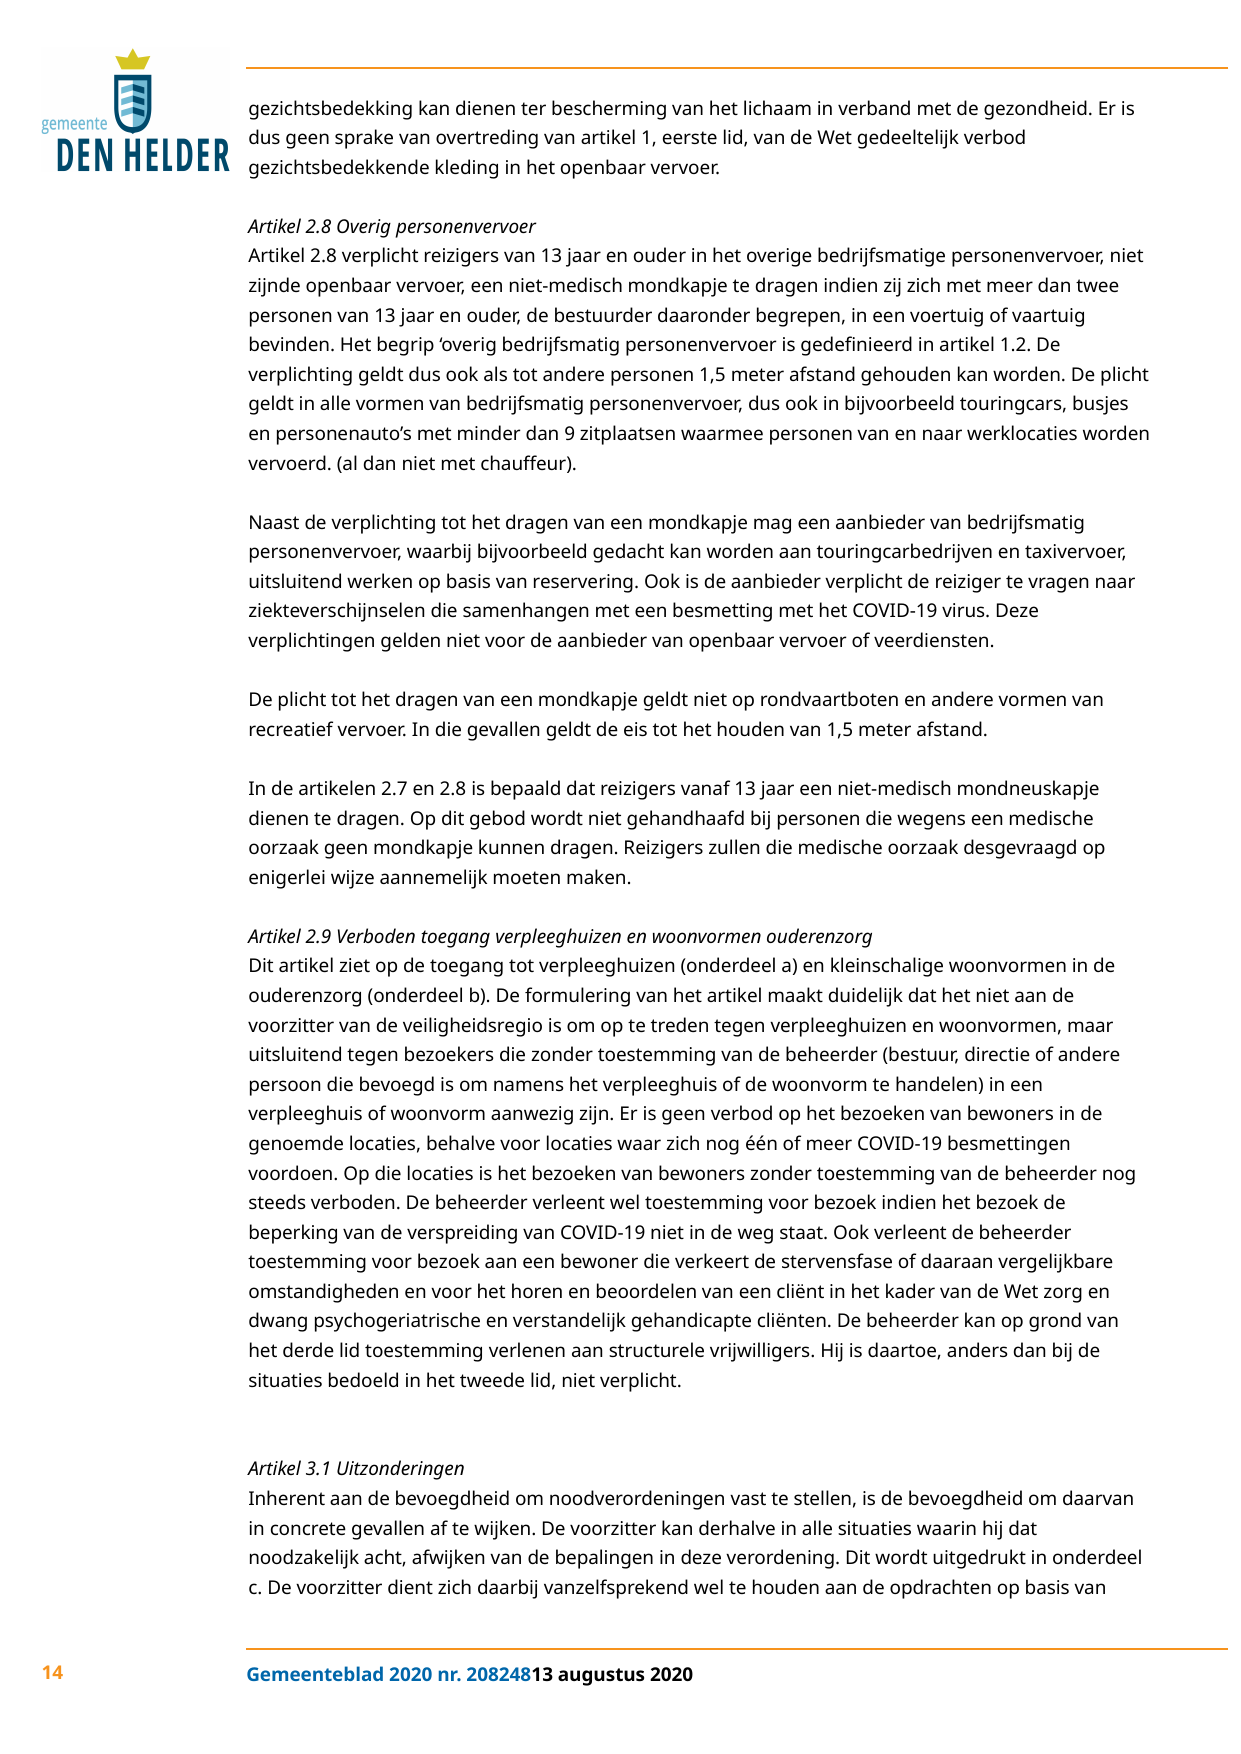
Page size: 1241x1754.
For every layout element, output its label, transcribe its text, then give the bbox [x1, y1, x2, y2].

text Dit artikel ziet op de toegang tot verpleeghuizen (onderdeel a) en kleinschalige woonvormen in de ouderenzorg (onderdeel b). De formulering van het artikel maakt duidelijk dat het niet aan de voorzitter van de veiligheidsregio is om op te treden tegen verpleeghuizen en woonvormen, maar uitsluitend tegen bezoekers die zonder toestemming van de beheerder (bestuur, directie of andere persoon die bevoegd is om namens het verpleeghuis of de woonvorm te handelen) in een verpleeghuis of woonvorm aanwezig zijn. Er is geen verbod op het bezoeken van bewoners in de genoemde locaties, behalve voor locaties waar zich nog één of meer COVID-19 besmettingen voordoen. Op die locaties is het bezoeken van bewoners zonder toestemming van de beheerder nog steeds verboden. De beheerder verleent wel toestemming voor bezoek indien het bezoek de beperking van de verspreiding van COVID-19 niet in de weg staat. Ook verleent de beheerder toestemming voor bezoek aan een bewoner die verkeert de stervensfase of daaraan vergelijkbare omstandigheden en voor het horen en beoordelen van een cliënt in het kader van de Wet zorg en dwang psychogeriatrische en verstandelijk gehandicapte cliënten. De beheerder kan op grond van het derde lid toestemming verlenen aan structurele vrijwilligers. Hij is daartoe, anders dan bij de situaties bedoeld in het tweede lid, niet verplicht. [248, 953, 1152, 1393]
text Inherent aan de bevoegdheid om noodverordeningen vast te stellen, is de bevoegdheid om daarvan in concrete gevallen af te wijken. De voorzitter kan derhalve in alle situaties waarin hij dat noodzakelijk acht, afwijken van de bepalingen in deze verordening. Dit wordt uitgedrukt in onderdeel c. De voorzitter dient zich daarbij vanzelfsprekend wel te houden aan de opdrachten op basis van [248, 1485, 1152, 1600]
text Naast de verplichting tot het dragen van een mondkapje mag een aanbieder van bedrijfsmatig personenvervoer, waarbij bijvoorbeeld gedacht kan worden aan touringcarbedrijven en taxivervoer, uitsluitend werken op basis van reservering. Ook is de aanbieder verplicht de reiziger te vragen naar ziekteverschijnselen die samenhangen met een besmetting met het COVID-19 virus. Deze verplichtingen gelden niet voor de aanbieder van openbaar vervoer of veerdiensten. [248, 509, 1152, 653]
text gezichtsbedekking kan dienen ter bescherming van het lichaam in verband met de gezondheid. Er is dus geen sprake van overtreding van artikel 1, eerste lid, van de Wet gedeeltelijk verbod gezichtsbedekkende kleding in het openbaar vervoer. [248, 95, 1152, 180]
picture [182, 144, 187, 165]
text De plicht tot het dragen van een mondkapje geldt niet op rondvaartboten en andere vormen van recreatief vervoer. In die gevallen geldt de eis tot het houden van 1,5 meter afstand. [248, 686, 1152, 742]
picture [220, 160, 224, 172]
picture [130, 157, 135, 172]
text Artikel 2.8 verplicht reizigers van 13 jaar en ouder in het overige bedrijfsmatige personenvervoer, niet zijnde openbaar vervoer, een niet-medisch mondkapje te dragen indien zij zich met meer dan twee personen van 13 jaar en ouder, de bestuurder daaronder begrepen, in een voertuig of vaartuig bevinden. Het begrip ‘overig bedrijfsmatig personenvervoer is gedefinieerd in artikel 1.2. De verplichting geldt dus ook als tot andere personen 1,5 meter afstand gehouden kan worden. De plicht geldt in alle vormen van bedrijfsmatig personenvervoer, dus ook in bijvoorbeeld touringcars, busjes en personenauto’s met minder dan 9 zitplaatsen waarmee personen van en naar werklocaties worden vervoerd. (al dan niet met chauffeur). [248, 243, 1152, 476]
text Artikel 2.8 Overig personenvervoer [248, 213, 1152, 239]
picture [63, 144, 68, 165]
picture [100, 154, 106, 172]
picture [41, 47, 231, 172]
text Artikel 3.1 Uitzonderingen [248, 1456, 1152, 1481]
text In de artikelen 2.7 en 2.8 is bepaald dat reizigers vanaf 13 jaar een niet-medisch mondneuskapje dienen te dragen. Op dit gebod wordt niet gehandhaafd bij personen die wegens een medische oorzaak geen mondkapje kunnen dragen. Reizigers zullen die medische oorzaak desgevraagd op enigerlei wijze aannemelijk moeten maken. [248, 775, 1152, 890]
text Artikel 2.9 Verboden toegang verpleeghuizen en woonvormen ouderenzorg [248, 923, 1152, 949]
